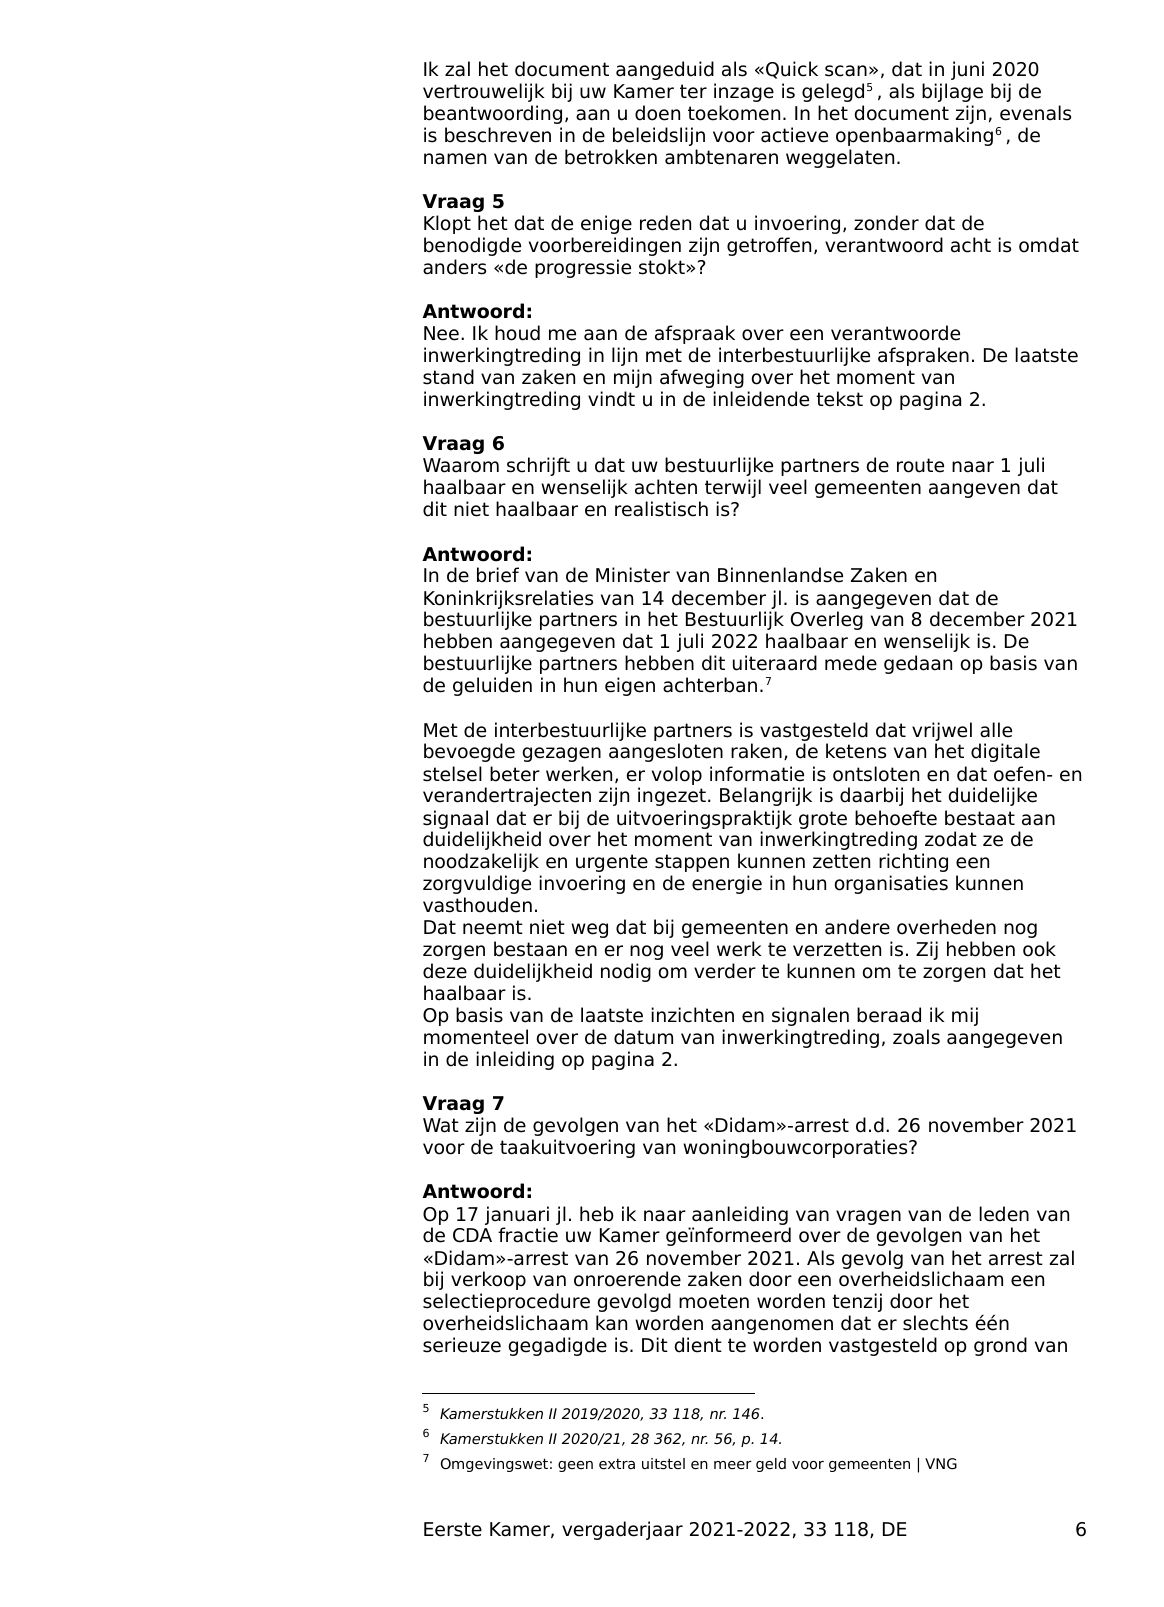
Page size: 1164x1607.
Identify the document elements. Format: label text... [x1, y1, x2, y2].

text Omgevingswet: geen extra uitstel en meer geld voor gemeenten | VNG [422, 1452, 1087, 1474]
text Op basis van de laatste inzichten en signalen beraad ik mij momenteel over de datum van inwerkingtreding, zoals aangegeven in de inleiding op pagina 2. [422, 1005, 1087, 1071]
text Wat zijn de gevolgen van het «Didam»-arrest d.d. 26 november 2021 voor de taakuitvoering van woningbouwcorporaties? [422, 1115, 1087, 1159]
text Ik zal het document aangeduid als «Quick scan», dat in juni 2020 vertrouwelijk bij uw Kamer ter inzage is gelegd, als bijlage bij de beantwoording, aan u doen toekomen. In het document zijn, evenals is beschreven in de beleidslijn voor actieve openbaarmaking, de namen van de betrokken ambtenaren weggelaten. [422, 59, 1087, 169]
text Antwoord: [422, 543, 1087, 565]
text Antwoord: [422, 301, 1087, 323]
text Op 17 januari jl. heb ik naar aanleiding van vragen van de leden van de CDA fractie uw Kamer geïnformeerd over de gevolgen van het «Didam»-arrest van 26 november 2021. Als gevolg van het arrest zal bij verkoop van onroerende zaken door een overheidslichaam een selectieprocedure gevolgd moeten worden tenzij door het overheidslichaam kan worden aangenomen dat er slechts één serieuze gegadigde is. Dit dient te worden vastgesteld op grond van [422, 1203, 1087, 1357]
text Nee. Ik houd me aan de afspraak over een verantwoorde inwerkingtreding in lijn met de interbestuurlijke afspraken. De laatste stand van zaken en mijn afweging over het moment van inwerkingtreding vindt u in de inleidende tekst op pagina 2. [422, 323, 1087, 411]
text Waarom schrijft u dat uw bestuurlijke partners de route naar 1 juli haalbaar en wenselijk achten terwijl veel gemeenten aangeven dat dit niet haalbaar en realistisch is? [422, 455, 1087, 521]
text Vraag 6 [422, 433, 1087, 455]
text Dat neemt niet weg dat bij gemeenten en andere overheden nog zorgen bestaan en er nog veel werk te verzetten is. Zij hebben ook deze duidelijkheid nodig om verder te kunnen om te zorgen dat het haalbaar is. [422, 917, 1087, 1005]
text Antwoord: [422, 1181, 1087, 1203]
text Kamerstukken II 2019/2020, 33 118, nr. 146. [422, 1402, 1087, 1424]
text Met de interbestuurlijke partners is vastgesteld dat vrijwel alle bevoegde gezagen aangesloten raken, de ketens van het digitale stelsel beter werken, er volop informatie is ontsloten en dat oefen- en verandertrajecten zijn ingezet. Belangrijk is daarbij het duidelijke signaal dat er bij de uitvoeringspraktijk grote behoefte bestaat aan duidelijkheid over het moment van inwerkingtreding zodat ze de noodzakelijk en urgente stappen kunnen zetten richting een zorgvuldige invoering en de energie in hun organisaties kunnen vasthouden. [422, 719, 1087, 917]
text In de brief van de Minister van Binnenlandse Zaken en Koninkrijksrelaties van 14 december jl. is aangegeven dat de bestuurlijke partners in het Bestuurlijk Overleg van 8 december 2021 hebben aangegeven dat 1 juli 2022 haalbaar en wenselijk is. De bestuurlijke partners hebben dit uiteraard mede gedaan op basis van de geluiden in hun eigen achterban. [422, 565, 1087, 697]
text Kamerstukken II 2020/21, 28 362, nr. 56, p. 14. [422, 1427, 1087, 1449]
text Vraag 7 [422, 1093, 1087, 1115]
text Klopt het dat de enige reden dat u invoering, zonder dat de benodigde voorbereidingen zijn getroffen, verantwoord acht is omdat anders «de progressie stokt»? [422, 213, 1087, 279]
text Vraag 5 [422, 191, 1087, 213]
